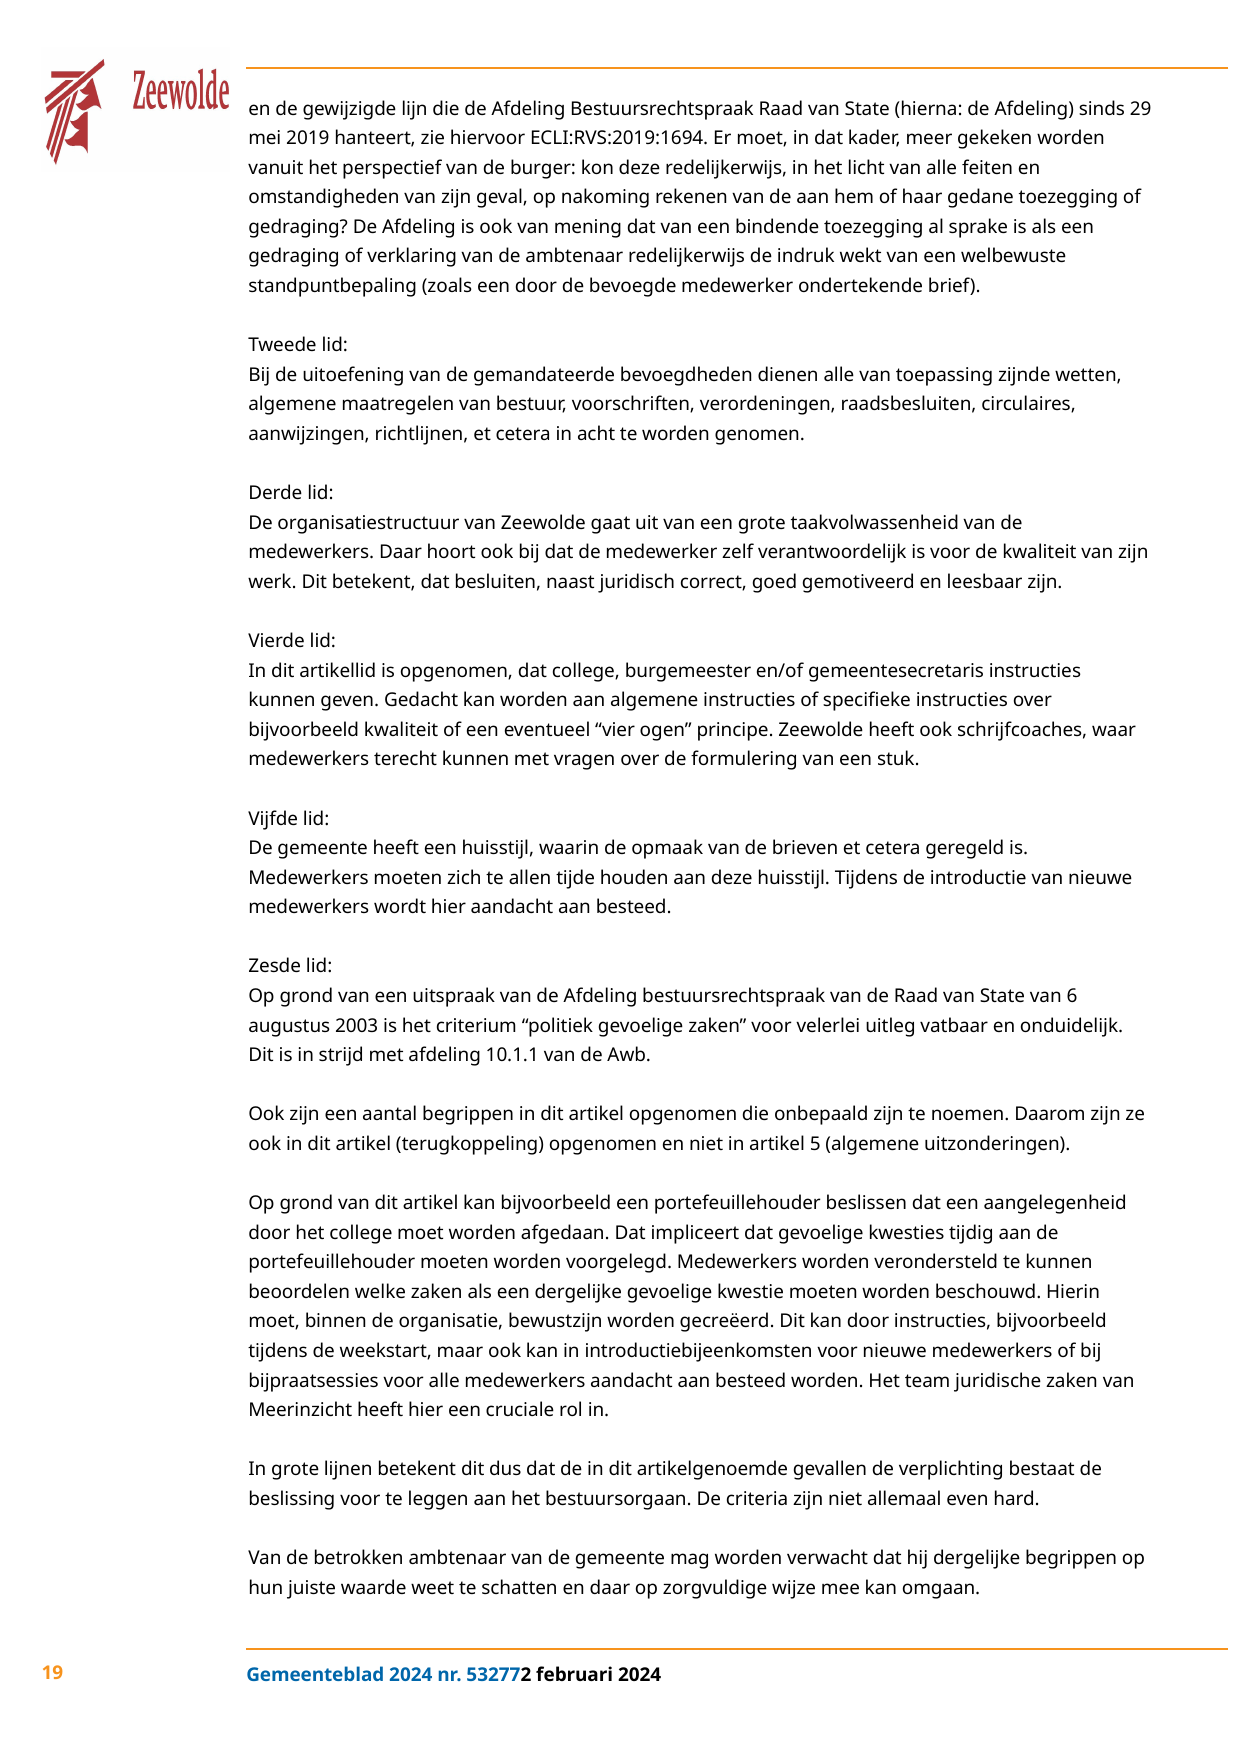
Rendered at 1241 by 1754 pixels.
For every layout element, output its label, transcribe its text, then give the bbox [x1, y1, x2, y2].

text Bij de uitoefening van de gemandateerde bevoegdheden dienen alle van toepassing zijnde wetten, algemene maatregelen van bestuur, voorschriften, verordeningen, raadsbesluiten, circulaires, aanwijzingen, richtlijnen, et cetera in acht te worden genomen. [248, 361, 1152, 446]
text Van de betrokken ambtenaar van de gemeente mag worden verwacht dat hij dergelijke begrippen op hun juiste waarde weet te schatten en daar op zorgvuldige wijze mee kan omgaan. [248, 1544, 1152, 1600]
text In grote lijnen betekent dit dus dat de in dit artikelgenoemde gevallen de verplichting bestaat de beslissing voor te leggen aan het bestuursorgaan. De criteria zijn niet allemaal even hard. [248, 1456, 1152, 1511]
text Op grond van een uitspraak van de Afdeling bestuursrechtspraak van de Raad van State van 6 augustus 2003 is het criterium “politiek gevoelige zaken” voor velerlei uitleg vatbaar en onduidelijk. Dit is in strijd met afdeling 10.1.1 van de Awb. [248, 982, 1152, 1067]
text In dit artikellid is opgenomen, dat college, burgemeester en/of gemeentesecretaris instructies kunnen geven. Gedacht kan worden aan algemene instructies of specifieke instructies over bijvoorbeeld kwaliteit of een eventueel “vier ogen” principe. Zeewolde heeft ook schrijfcoaches, waar medewerkers terecht kunnen met vragen over de formulering van een stuk. [248, 657, 1152, 771]
text De organisatiestructuur van Zeewolde gaat uit van een grote taakvolwassenheid van de medewerkers. Daar hoort ook bij dat de medewerker zelf verantwoordelijk is voor de kwaliteit van zijn werk. Dit betekent, dat besluiten, naast juridisch correct, goed gemotiveerd en leesbaar zijn. [248, 509, 1152, 594]
picture [41, 47, 231, 172]
text Vierde lid: [248, 627, 1152, 653]
text Ook zijn een aantal begrippen in dit artikel opgenomen die onbepaald zijn te noemen. Daarom zijn ze ook in dit artikel (terugkoppeling) opgenomen en niet in artikel 5 (algemene uitzonderingen). [248, 1101, 1152, 1156]
text Zesde lid: [248, 953, 1152, 978]
text De gemeente heeft een huisstijl, waarin de opmaak van de brieven et cetera geregeld is. Medewerkers moeten zich te allen tijde houden aan deze huisstijl. Tijdens de introductie van nieuwe medewerkers wordt hier aandacht aan besteed. [248, 834, 1152, 919]
text Op grond van dit artikel kan bijvoorbeeld een portefeuillehouder beslissen dat een aangelegenheid door het college moet worden afgedaan. Dat impliceert dat gevoelige kwesties tijdig aan de portefeuillehouder moeten worden voorgelegd. Medewerkers worden verondersteld te kunnen beoordelen welke zaken als een dergelijke gevoelige kwestie moeten worden beschouwd. Hierin moet, binnen de organisatie, bewustzijn worden gecreëerd. Dit kan door instructies, bijvoorbeeld tijdens de weekstart, maar ook kan in introductiebijeenkomsten voor nieuwe medewerkers of bij bijpraatsessies voor alle medewerkers aandacht aan besteed worden. Het team juridische zaken van Meerinzicht heeft hier een cruciale rol in. [248, 1189, 1152, 1422]
text Vijfde lid: [248, 805, 1152, 831]
text en de gewijzigde lijn die de Afdeling Bestuursrechtspraak Raad van State (hierna: de Afdeling) sinds 29 mei 2019 hanteert, zie hiervoor ECLI:RVS:2019:1694. Er moet, in dat kader, meer gekeken worden vanuit het perspectief van de burger: kon deze redelijkerwijs, in het licht van alle feiten en omstandigheden van zijn geval, op nakoming rekenen van de aan hem of haar gedane toezegging of gedraging? De Afdeling is ook van mening dat van een bindende toezegging al sprake is als een gedraging of verklaring van de ambtenaar redelijkerwijs de indruk wekt van een welbewuste standpuntbepaling (zoals een door de bevoegde medewerker ondertekende brief). [248, 95, 1152, 298]
text Tweede lid: [248, 331, 1152, 357]
text Derde lid: [248, 479, 1152, 505]
